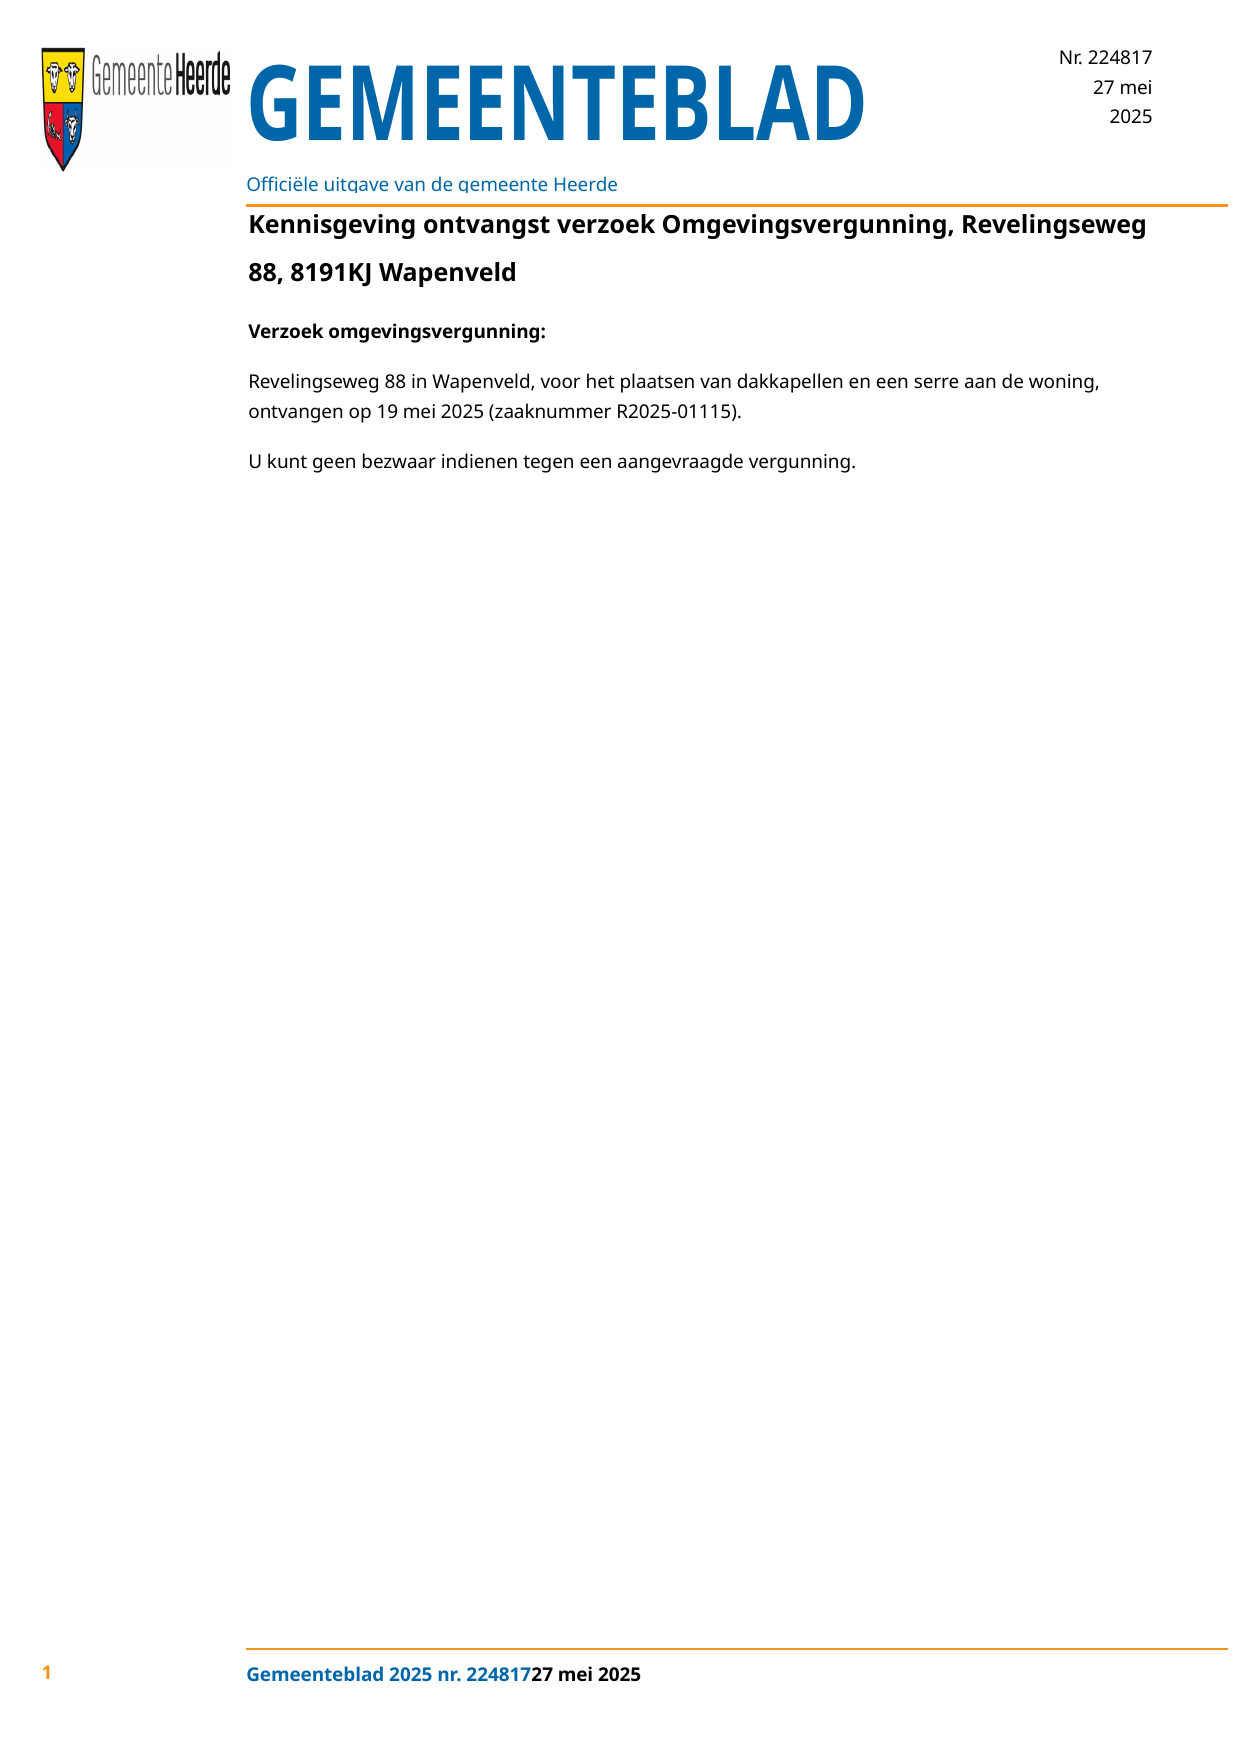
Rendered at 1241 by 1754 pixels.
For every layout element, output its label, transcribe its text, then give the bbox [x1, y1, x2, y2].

text U kunt geen bezwaar indienen tegen een aangevraagde vergunning. [248, 448, 1152, 474]
text Verzoek omgevingsvergunning: [248, 318, 1152, 344]
text Kennisgeving ontvangst verzoek Omgevingsvergunning, Revelingseweg 88, 8191KJ Wapenveld [248, 207, 1152, 288]
text Revelingseweg 88 in Wapenveld, voor het plaatsen van dakkapellen en een serre aan de woning, ontvangen op 19 mei 2025 (zaaknummer R2025-01115). [248, 368, 1152, 424]
picture [41, 47, 231, 172]
